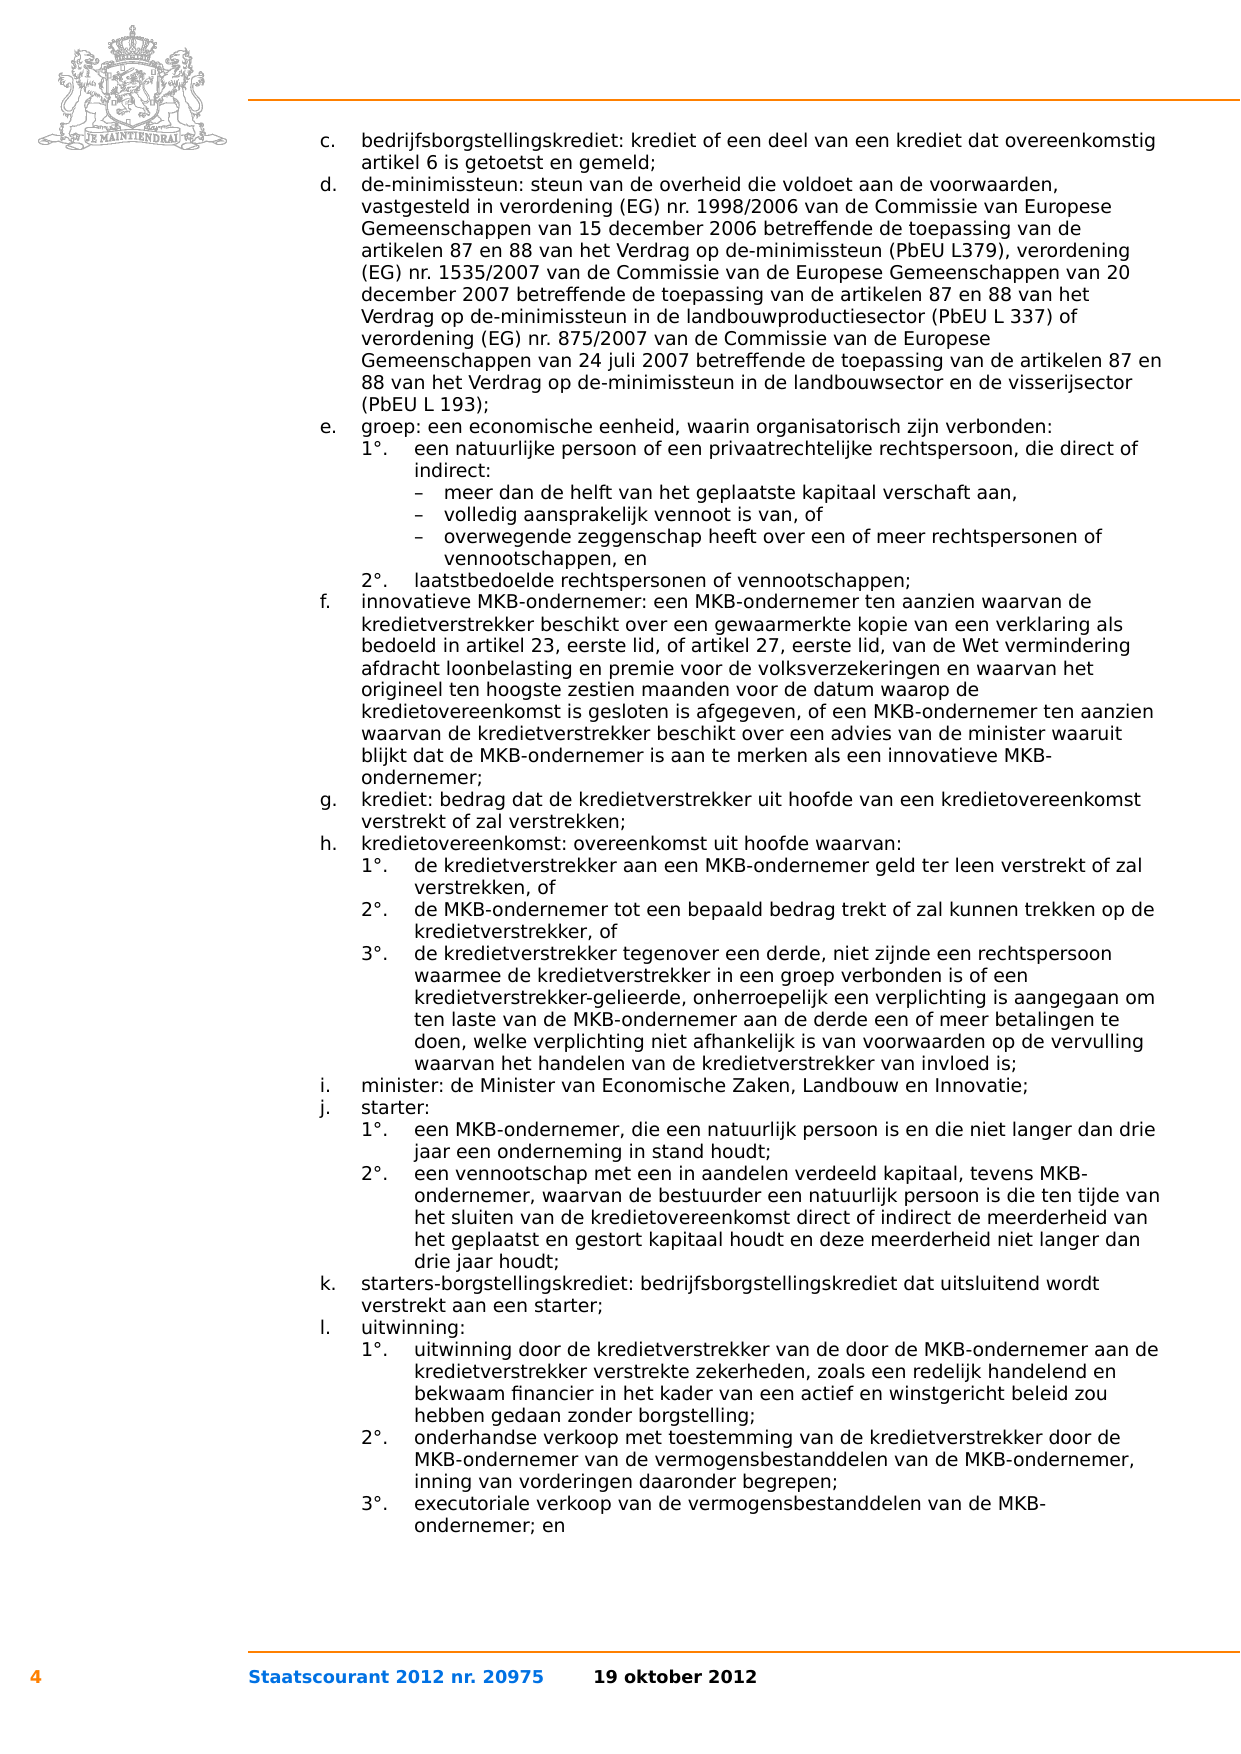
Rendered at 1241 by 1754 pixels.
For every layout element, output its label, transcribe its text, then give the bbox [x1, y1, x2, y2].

text g. krediet: bedrag dat de kredietverstrekker uit hoofde van een kredietovereenkomst verstrekt of zal verstrekken; [319, 789, 1163, 833]
text 2°. laatstbedoelde rechtspersonen of vennootschappen; [361, 569, 1163, 591]
text 3°. de kredietverstrekker tegenover een derde, niet zijnde een rechtspersoon waarmee de kredietverstrekker in een groep verbonden is of een kredietverstrekker-gelieerde, onherroepelijk een verplichting is aangegaan om ten laste van de MKB-ondernemer aan de derde een of meer betalingen te doen, welke verplichting niet afhankelijk is van voorwaarden op de vervulling waarvan het handelen van de kredietverstrekker van invloed is; [361, 943, 1163, 1075]
text – overwegende zeggenschap heeft over een of meer rechtspersonen of vennootschappen, en [414, 526, 1163, 569]
text 1°. uitwinning door de kredietverstrekker van de door de MKB-ondernemer aan de kredietverstrekker verstrekte zekerheden, zoals een redelijk handelend en bekwaam financier in het kader van een actief en winstgericht beleid zou hebben gedaan zonder borgstelling; [361, 1339, 1163, 1427]
text – meer dan de helft van het geplaatste kapitaal verschaft aan, [414, 482, 1163, 503]
picture [38, 25, 227, 150]
text 1°. een natuurlijke persoon of een privaatrechtelijke rechtspersoon, die direct of indirect: [361, 438, 1163, 482]
text h. kredietovereenkomst: overeenkomst uit hoofde waarvan: [319, 833, 1163, 855]
text f. innovatieve MKB-ondernemer: een MKB-ondernemer ten aanzien waarvan de kredietverstrekker beschikt over een gewaarmerkte kopie van een verklaring als bedoeld in artikel 23, eerste lid, of artikel 27, eerste lid, van de Wet vermindering afdracht loonbelasting en premie voor de volksverzekeringen en waarvan het origineel ten hoogste zestien maanden voor de datum waarop de kredietovereenkomst is gesloten is afgegeven, of een MKB-ondernemer ten aanzien waarvan de kredietverstrekker beschikt over een advies van de minister waaruit blijkt dat de MKB-ondernemer is aan te merken als een innovatieve MKB-ondernemer; [319, 591, 1163, 789]
text d. de-minimissteun: steun van de overheid die voldoet aan de voorwaarden, vastgesteld in verordening (EG) nr. 1998/2006 van de Commissie van Europese Gemeenschappen van 15 december 2006 betreffende de toepassing van de artikelen 87 en 88 van het Verdrag op de-minimissteun (PbEU L379), verordening (EG) nr. 1535/2007 van de Commissie van de Europese Gemeenschappen van 20 december 2007 betreffende de toepassing van de artikelen 87 en 88 van het Verdrag op de-minimissteun in de landbouwproductiesector (PbEU L 337) of verordening (EG) nr. 875/2007 van de Commissie van de Europese Gemeenschappen van 24 juli 2007 betreffende de toepassing van de artikelen 87 en 88 van het Verdrag op de-minimissteun in de landbouwsector en de visserijsector (PbEU L 193); [319, 174, 1163, 416]
text e. groep: een economische eenheid, waarin organisatorisch zijn verbonden: [319, 416, 1163, 438]
text 2°. de MKB-ondernemer tot een bepaald bedrag trekt of zal kunnen trekken op de kredietverstrekker, of [361, 899, 1163, 943]
text j. starter: [319, 1097, 1163, 1119]
text l. uitwinning: [319, 1317, 1163, 1339]
text i. minister: de Minister van Economische Zaken, Landbouw en Innovatie; [319, 1075, 1163, 1097]
text 2°. een vennootschap met een in aandelen verdeeld kapitaal, tevens MKB-ondernemer, waarvan de bestuurder een natuurlijk persoon is die ten tijde van het sluiten van de kredietovereenkomst direct of indirect de meerderheid van het geplaatst en gestort kapitaal houdt en deze meerderheid niet langer dan drie jaar houdt; [361, 1163, 1163, 1273]
text c. bedrijfsborgstellingskrediet: krediet of een deel van een krediet dat overeenkomstig artikel 6 is getoetst en gemeld; [319, 130, 1163, 174]
text k. starters-borgstellingskrediet: bedrijfsborgstellingskrediet dat uitsluitend wordt verstrekt aan een starter; [319, 1273, 1163, 1317]
text 3°. executoriale verkoop van de vermogensbestanddelen van de MKB-ondernemer; en [361, 1493, 1163, 1537]
text 2°. onderhandse verkoop met toestemming van de kredietverstrekker door de MKB-ondernemer van de vermogensbestanddelen van de MKB-ondernemer, inning van vorderingen daaronder begrepen; [361, 1427, 1163, 1493]
text – volledig aansprakelijk vennoot is van, of [414, 503, 1163, 526]
text 1°. een MKB-ondernemer, die een natuurlijk persoon is en die niet langer dan drie jaar een onderneming in stand houdt; [361, 1119, 1163, 1163]
text 1°. de kredietverstrekker aan een MKB-ondernemer geld ter leen verstrekt of zal verstrekken, of [361, 855, 1163, 899]
